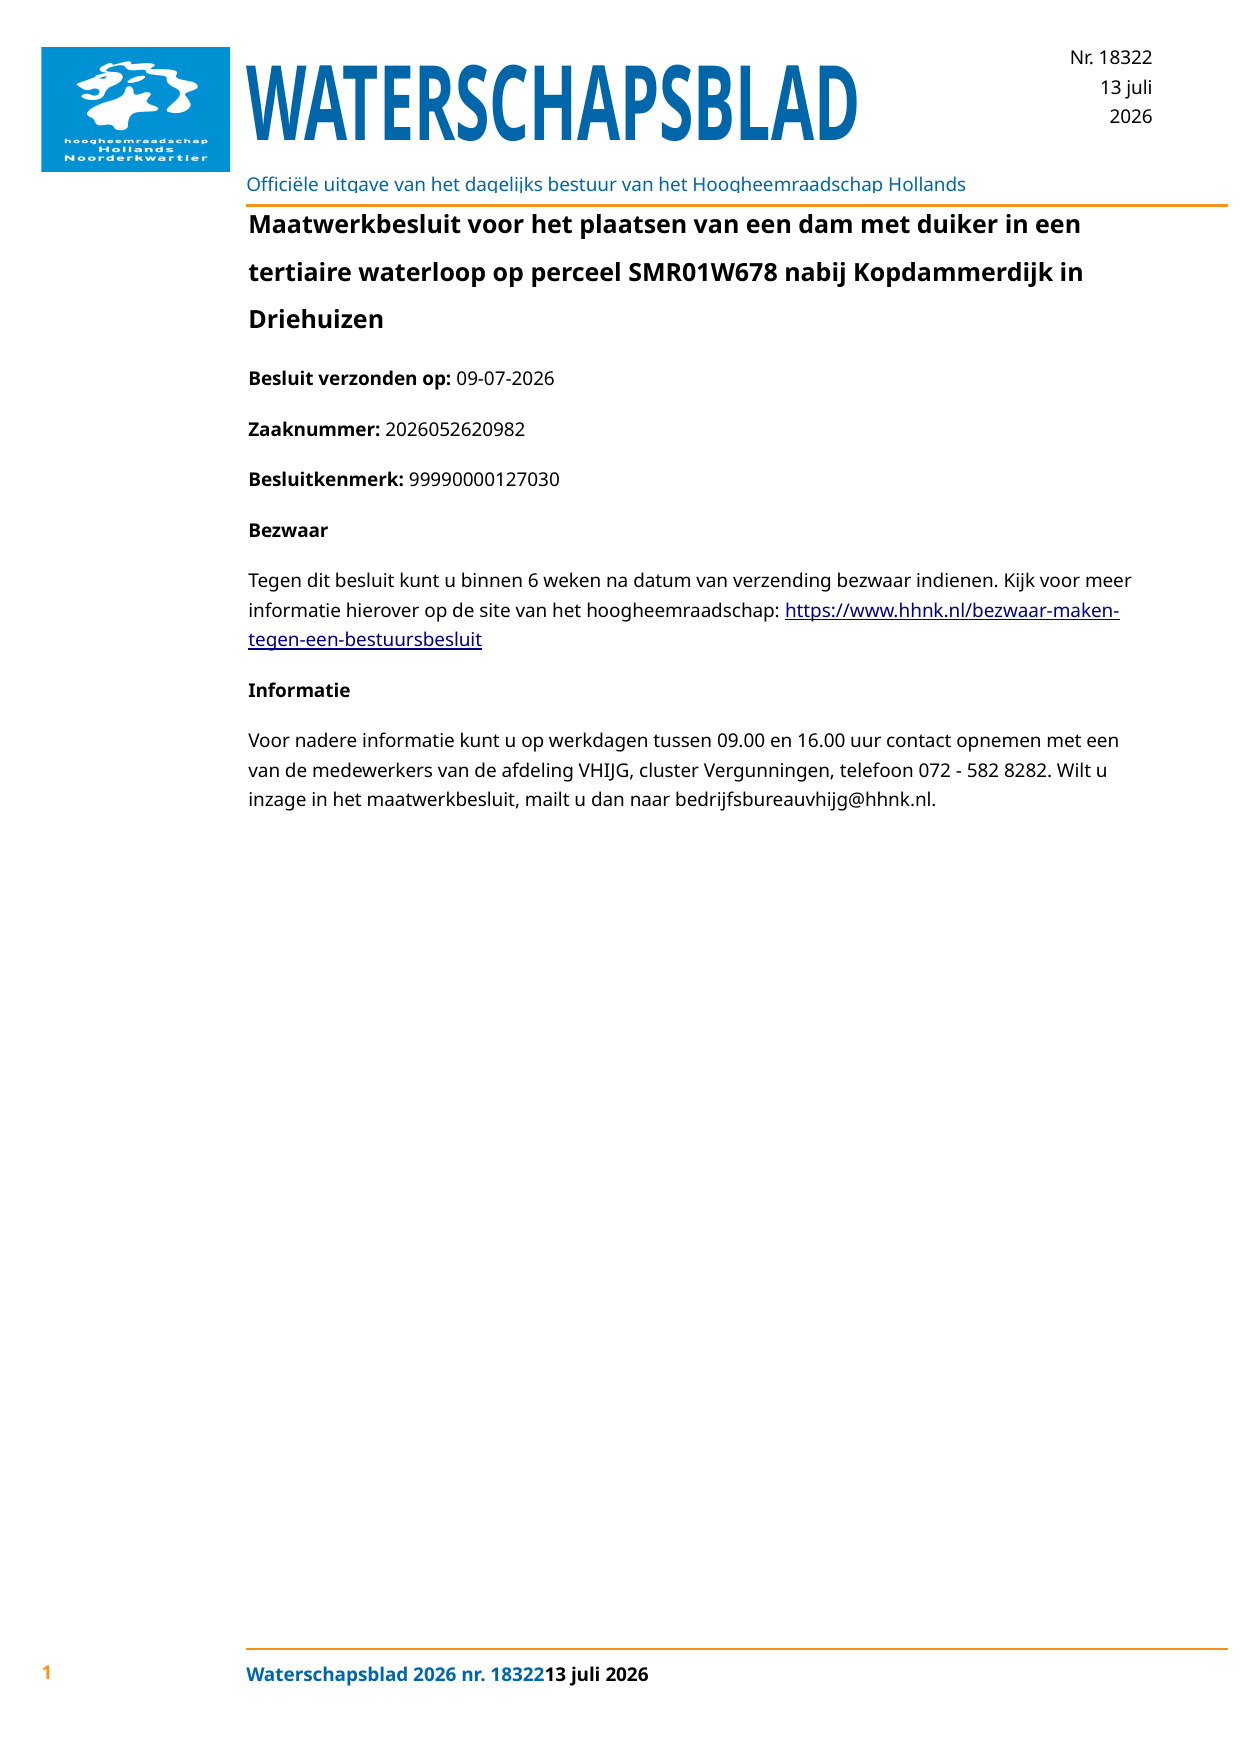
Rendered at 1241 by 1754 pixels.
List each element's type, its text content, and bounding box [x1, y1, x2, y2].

text Informatie [248, 677, 1152, 702]
text Besluitkenmerk: 99990000127030 [248, 466, 1152, 492]
picture [78, 64, 122, 99]
text Besluit verzonden op: 09-07-2026 [248, 366, 1152, 391]
text Bezwaar [248, 517, 1152, 542]
picture [118, 62, 197, 112]
text Voor nadere informatie kunt u op werkdagen tussen 09.00 en 16.00 uur contact opnemen met een van de medewerkers van de afdeling VHIJG, cluster Vergunningen, telefoon 072 - 582 8282. Wilt u inzage in het maatwerkbesluit, mailt u dan naar bedrijfsbureauvhijg@hhnk.nl. [248, 727, 1152, 812]
text Tegen dit besluit kunt u binnen 6 weken na datum van verzending bezwaar indienen. Kijk voor meer informatie hierover op de site van het hoogheemraadschap: https://www.hhnk.nl/bezwaar-maken-tegen-een-bestuursbesluit [248, 567, 1152, 652]
text Zaaknummer: 2026052620982 [248, 416, 1152, 442]
picture [129, 76, 144, 82]
picture [88, 87, 157, 130]
text Maatwerkbesluit voor het plaatsen van een dam met duiker in een tertiaire waterloop op perceel SMR01W678 nabij Kopdammerdijk in Driehuizen [248, 207, 1152, 336]
